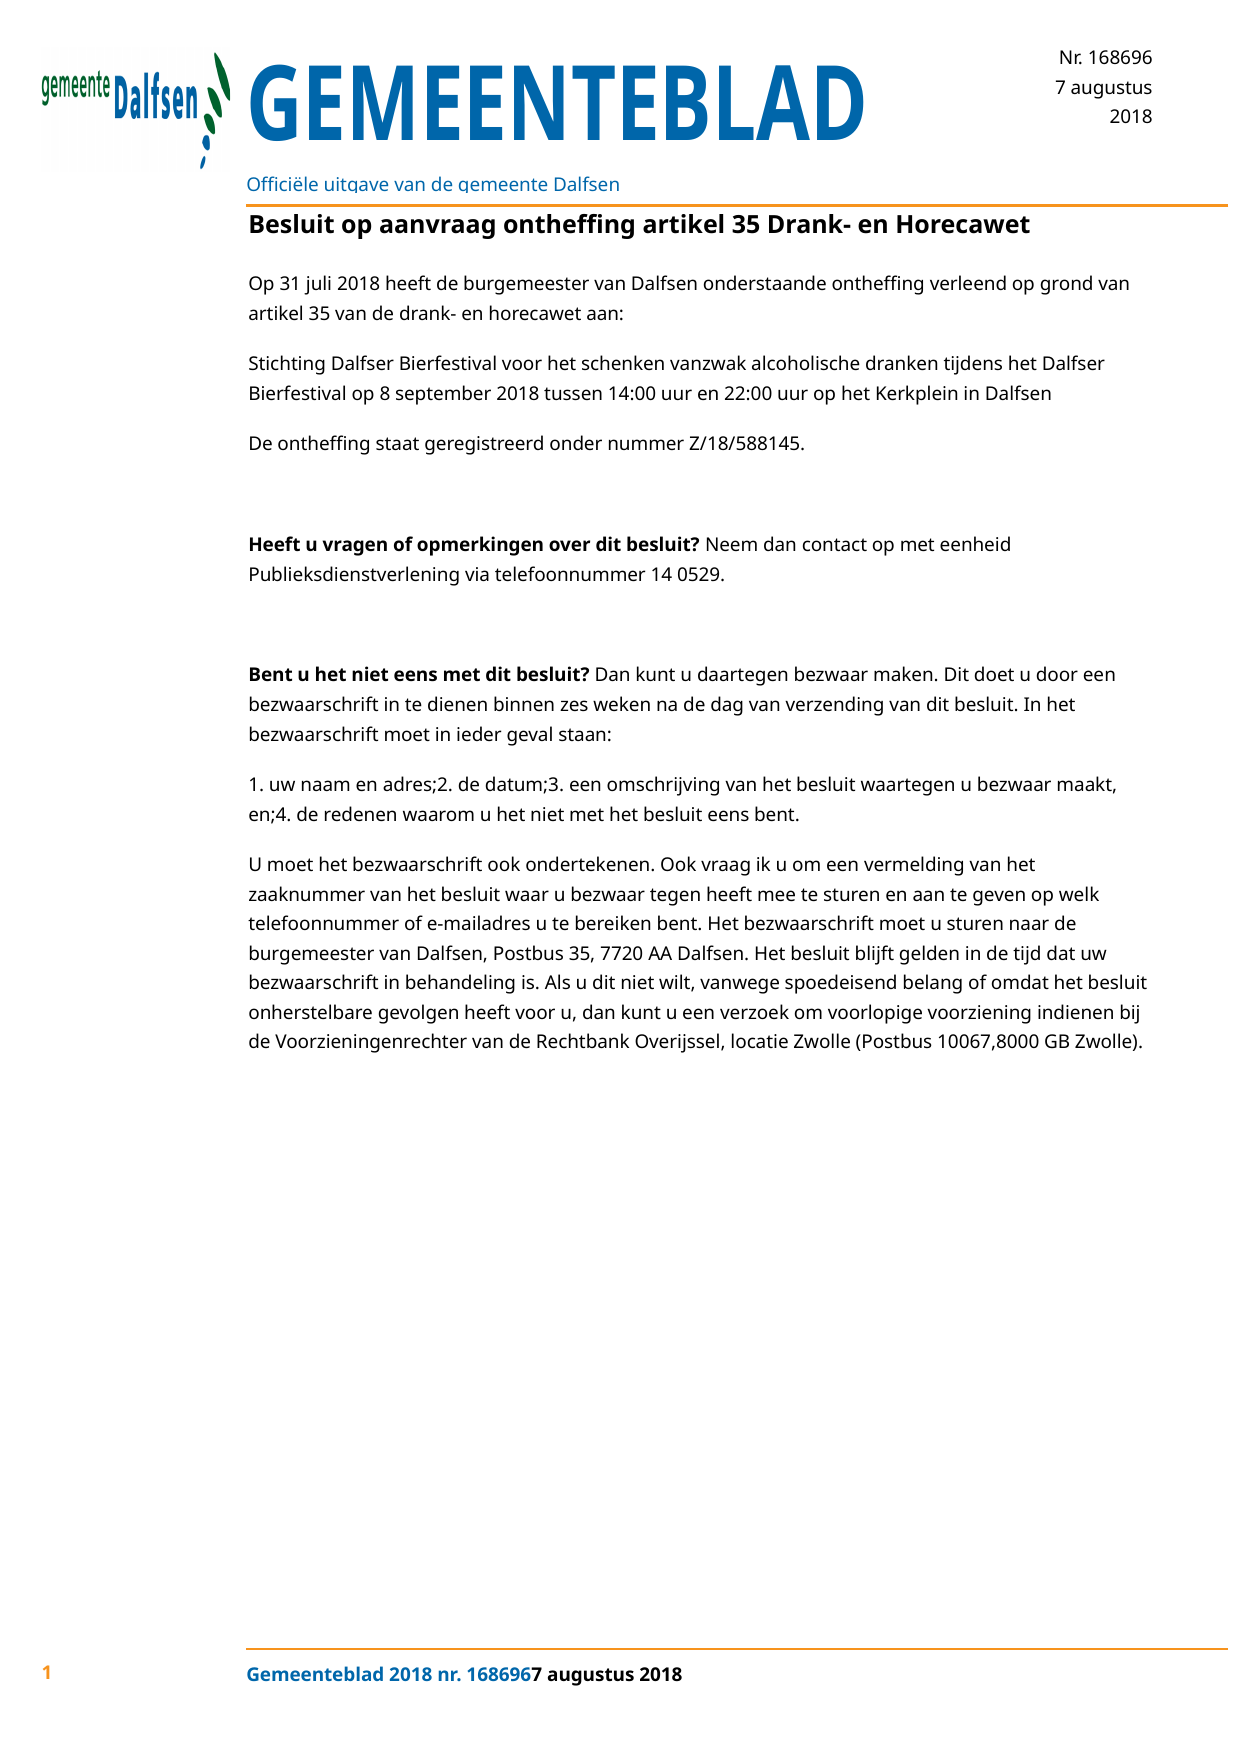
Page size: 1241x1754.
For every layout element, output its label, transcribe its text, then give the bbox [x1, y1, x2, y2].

text Op 31 juli 2018 heeft de burgemeester van Dalfsen onderstaande ontheffing verleend op grond van artikel 35 van de drank- en horecawet aan: [248, 270, 1152, 326]
text Heeft u vragen of opmerkingen over dit besluit? Neem dan contact op met eenheid Publieksdienstverlening via telefoonnummer 14 0529. [248, 531, 1152, 586]
text Besluit op aanvraag ontheffing artikel 35 Drank- en Horecawet [248, 207, 1152, 241]
text Stichting Dalfser Bierfestival voor het schenken vanzwak alcoholische dranken tijdens het Dalfser Bierfestival op 8 september 2018 tussen 14:00 uur en 22:00 uur op het Kerkplein in Dalfsen [248, 350, 1152, 406]
text De ontheffing staat geregistreerd onder nummer Z/18/588145. [248, 430, 1152, 456]
text 1. uw naam en adres;2. de datum;3. een omschrijving van het besluit waartegen u bezwaar maakt, en;4. de redenen waarom u het niet met het besluit eens bent. [248, 771, 1152, 826]
text U moet het bezwaarschrift ook ondertekenen. Ook vraag ik u om een vermelding van het zaaknummer van het besluit waar u bezwaar tegen heeft mee te sturen en aan te geven op welk telefoonnummer of e-mailadres u te bereiken bent. Het bezwaarschrift moet u sturen naar de burgemeester van Dalfsen, Postbus 35, 7720 AA Dalfsen. Het besluit blijft gelden in de tijd dat uw bezwaarschrift in behandeling is. Als u dit niet wilt, vanwege spoedeisend belang of omdat het besluit onherstelbare gevolgen heeft voor u, dan kunt u een verzoek om voorlopige voorziening indienen bij de Voorzieningenrechter van de Rechtbank Overijssel, locatie Zwolle (Postbus 10067,8000 GB Zwolle). [248, 851, 1152, 1054]
picture [41, 47, 231, 172]
text Bent u het niet eens met dit besluit? Dan kunt u daartegen bezwaar maken. Dit doet u door een bezwaarschrift in te dienen binnen zes weken na de dag van verzending van dit besluit. In het bezwaarschrift moet in ieder geval staan: [248, 662, 1152, 746]
